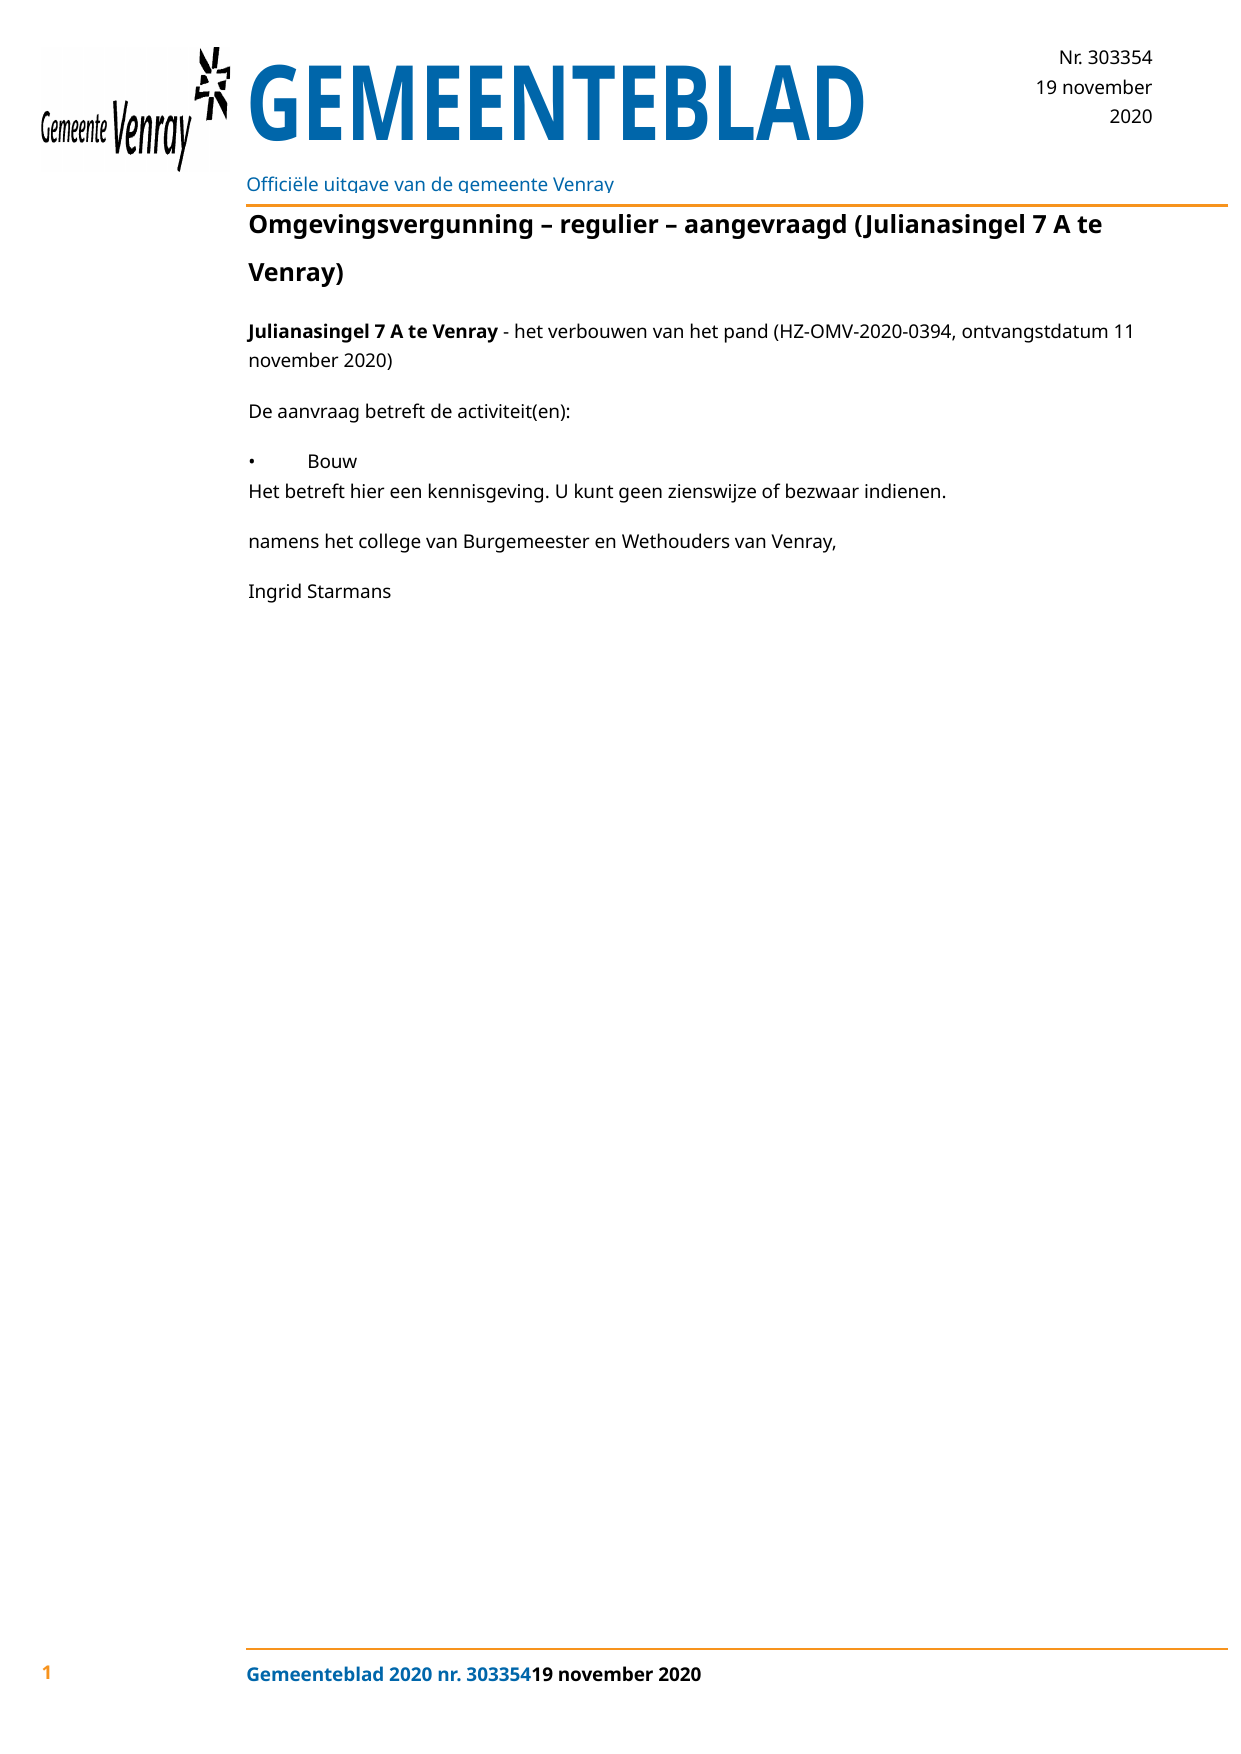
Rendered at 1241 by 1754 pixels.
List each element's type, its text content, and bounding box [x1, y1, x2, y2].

text Julianasingel 7 A te Venray - het verbouwen van het pand (HZ-OMV-2020-0394, ontvangstdatum 11 november 2020) [248, 318, 1152, 373]
list Bouw [248, 448, 1152, 474]
text namens het college van Burgemeester en Wethouders van Venray, [248, 528, 1152, 554]
text Het betreft hier een kennisgeving. U kunt geen zienswijze of bezwaar indienen. [248, 478, 1152, 504]
text Ingrid Starmans [248, 579, 1152, 604]
picture [41, 47, 231, 172]
text Omgevingsvergunning – regulier – aangevraagd (Julianasingel 7 A te Venray) [248, 207, 1152, 288]
text De aanvraag betreft de activiteit(en): [248, 398, 1152, 424]
